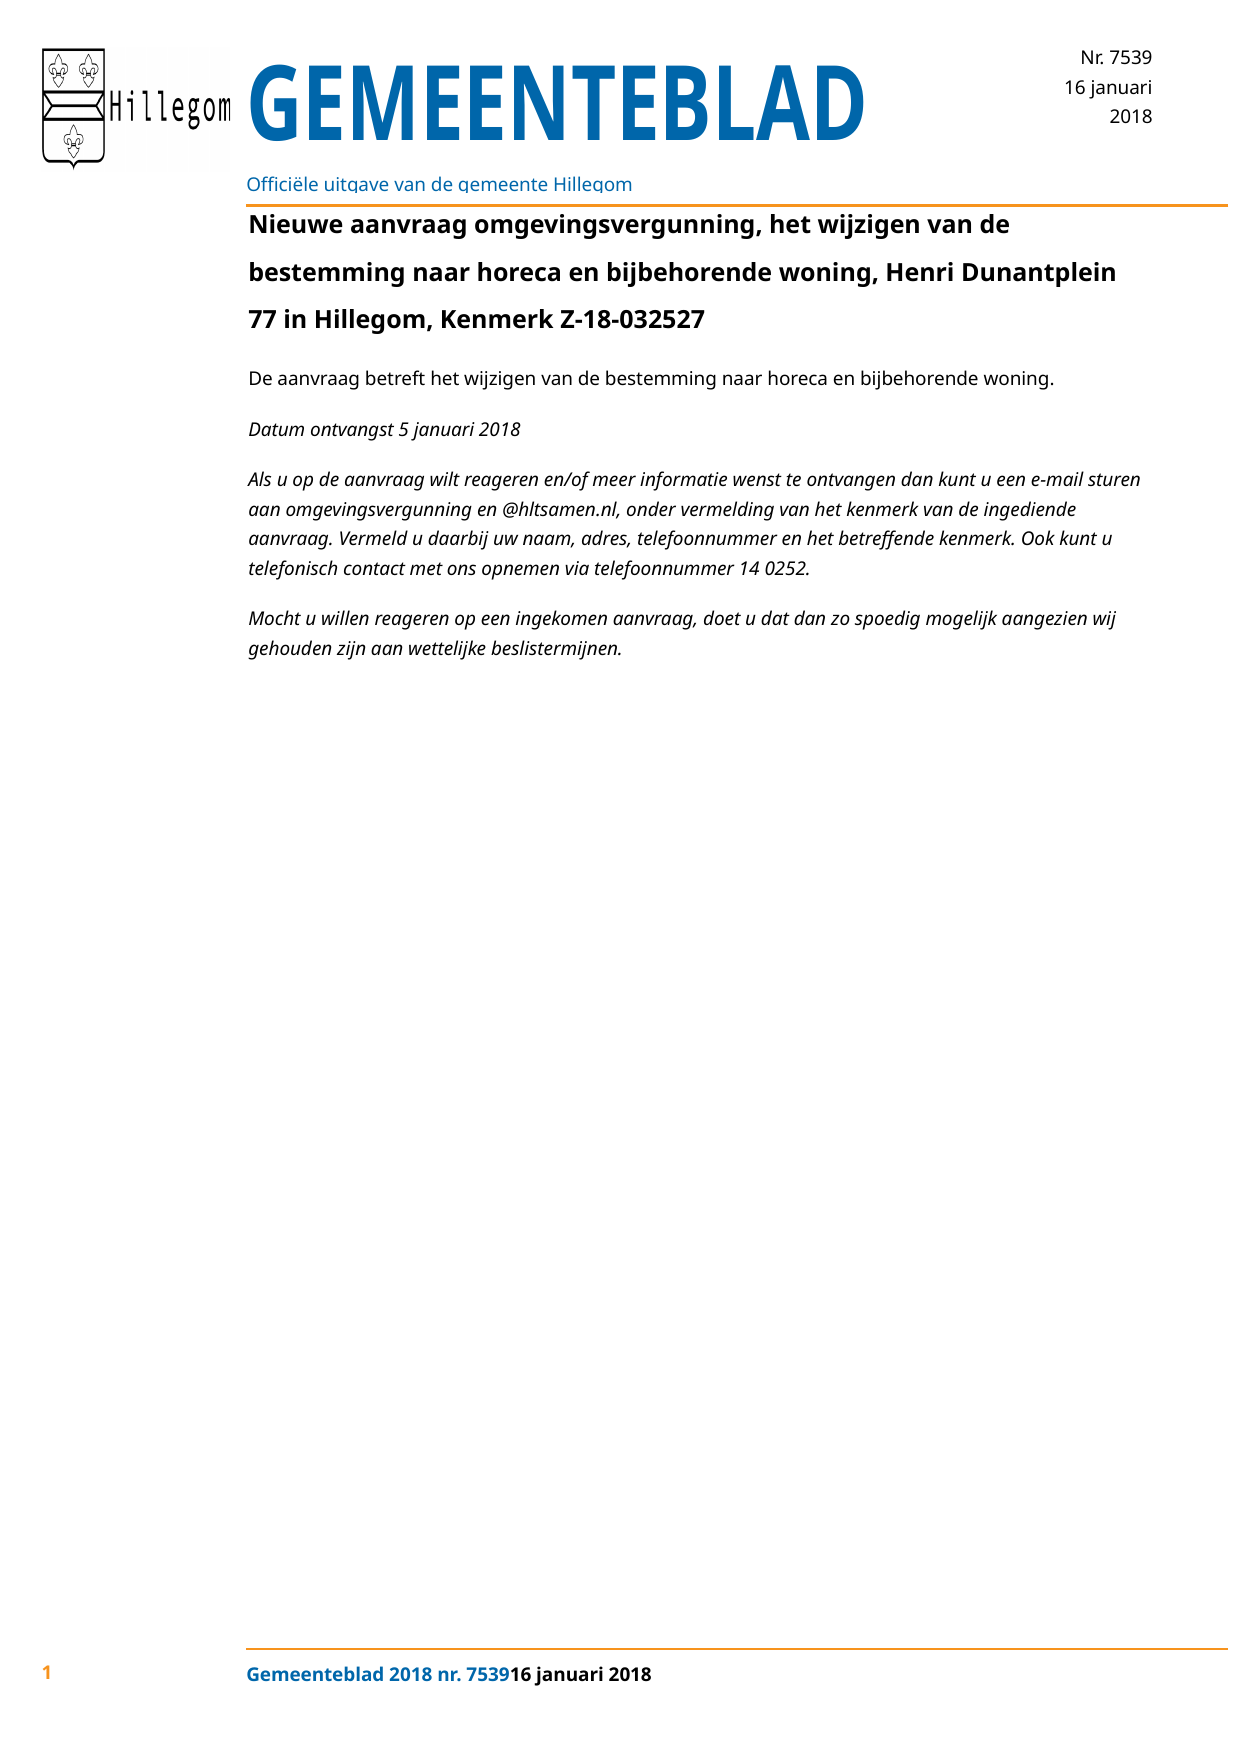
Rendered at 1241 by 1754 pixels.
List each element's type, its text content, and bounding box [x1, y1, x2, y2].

picture [41, 47, 231, 172]
text Mocht u willen reageren op een ingekomen aanvraag, doet u dat dan zo spoedig mogelijk aangezien wij gehouden zijn aan wettelijke beslistermijnen. [248, 606, 1152, 661]
text Als u op de aanvraag wilt reageren en/of meer informatie wenst te ontvangen dan kunt u een e-mail sturen aan omgevingsvergunning en @hltsamen.nl, onder vermelding van het kenmerk van de ingediende aanvraag. Vermeld u daarbij uw naam, adres, telefoonnummer en het betreffende kenmerk. Ook kunt u telefonisch contact met ons opnemen via telefoonnummer 14 0252. [248, 466, 1152, 581]
text De aanvraag betreft het wijzigen van de bestemming naar horeca en bijbehorende woning. [248, 366, 1152, 391]
text Nieuwe aanvraag omgevingsvergunning, het wijzigen van de bestemming naar horeca en bijbehorende woning, Henri Dunantplein 77 in Hillegom, Kenmerk Z-18-032527 [248, 207, 1152, 336]
text Datum ontvangst 5 januari 2018 [248, 416, 1152, 442]
